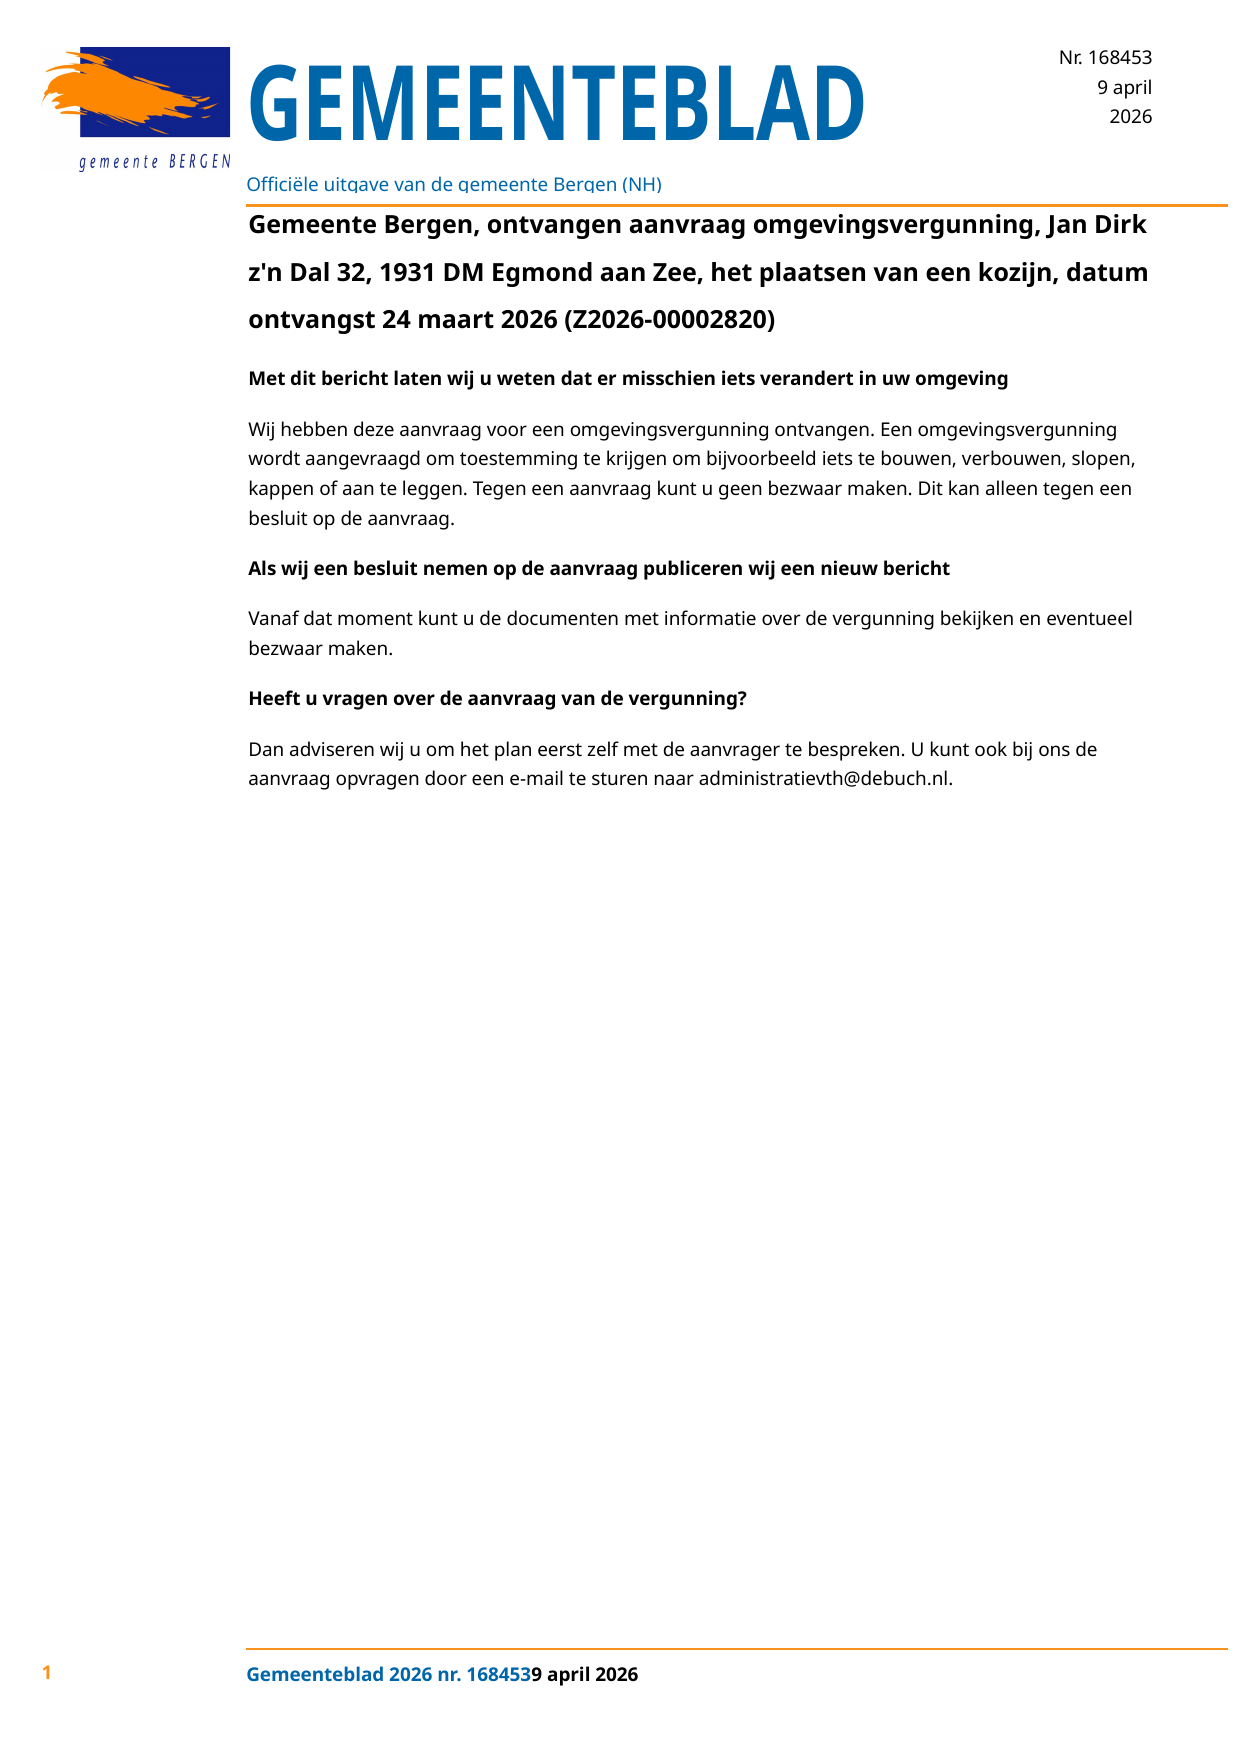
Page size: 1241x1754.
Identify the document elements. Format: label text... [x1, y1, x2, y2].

text Gemeente Bergen, ontvangen aanvraag omgevingsvergunning, Jan Dirk z'n Dal 32, 1931 DM Egmond aan Zee, het plaatsen van een kozijn, datum ontvangst 24 maart 2026 (Z2026-00002820) [248, 207, 1152, 336]
text Heeft u vragen over de aanvraag van de vergunning? [248, 686, 1152, 711]
picture [41, 47, 231, 172]
text Als wij een besluit nemen op de aanvraag publiceren wij een nieuw bericht [248, 555, 1152, 581]
text Wij hebben deze aanvraag voor een omgevingsvergunning ontvangen. Een omgevingsvergunning wordt aangevraagd om toestemming te krijgen om bijvoorbeeld iets te bouwen, verbouwen, slopen, kappen of aan te leggen. Tegen een aanvraag kunt u geen bezwaar maken. Dit kan alleen tegen een besluit op de aanvraag. [248, 416, 1152, 530]
text Dan adviseren wij u om het plan eerst zelf met de aanvrager te bespreken. U kunt ook bij ons de aanvraag opvragen door een e-mail te sturen naar administratievth@debuch.nl. [248, 736, 1152, 791]
text Met dit bericht laten wij u weten dat er misschien iets verandert in uw omgeving [248, 366, 1152, 391]
text Vanaf dat moment kunt u de documenten met informatie over de vergunning bekijken en eventueel bezwaar maken. [248, 606, 1152, 661]
